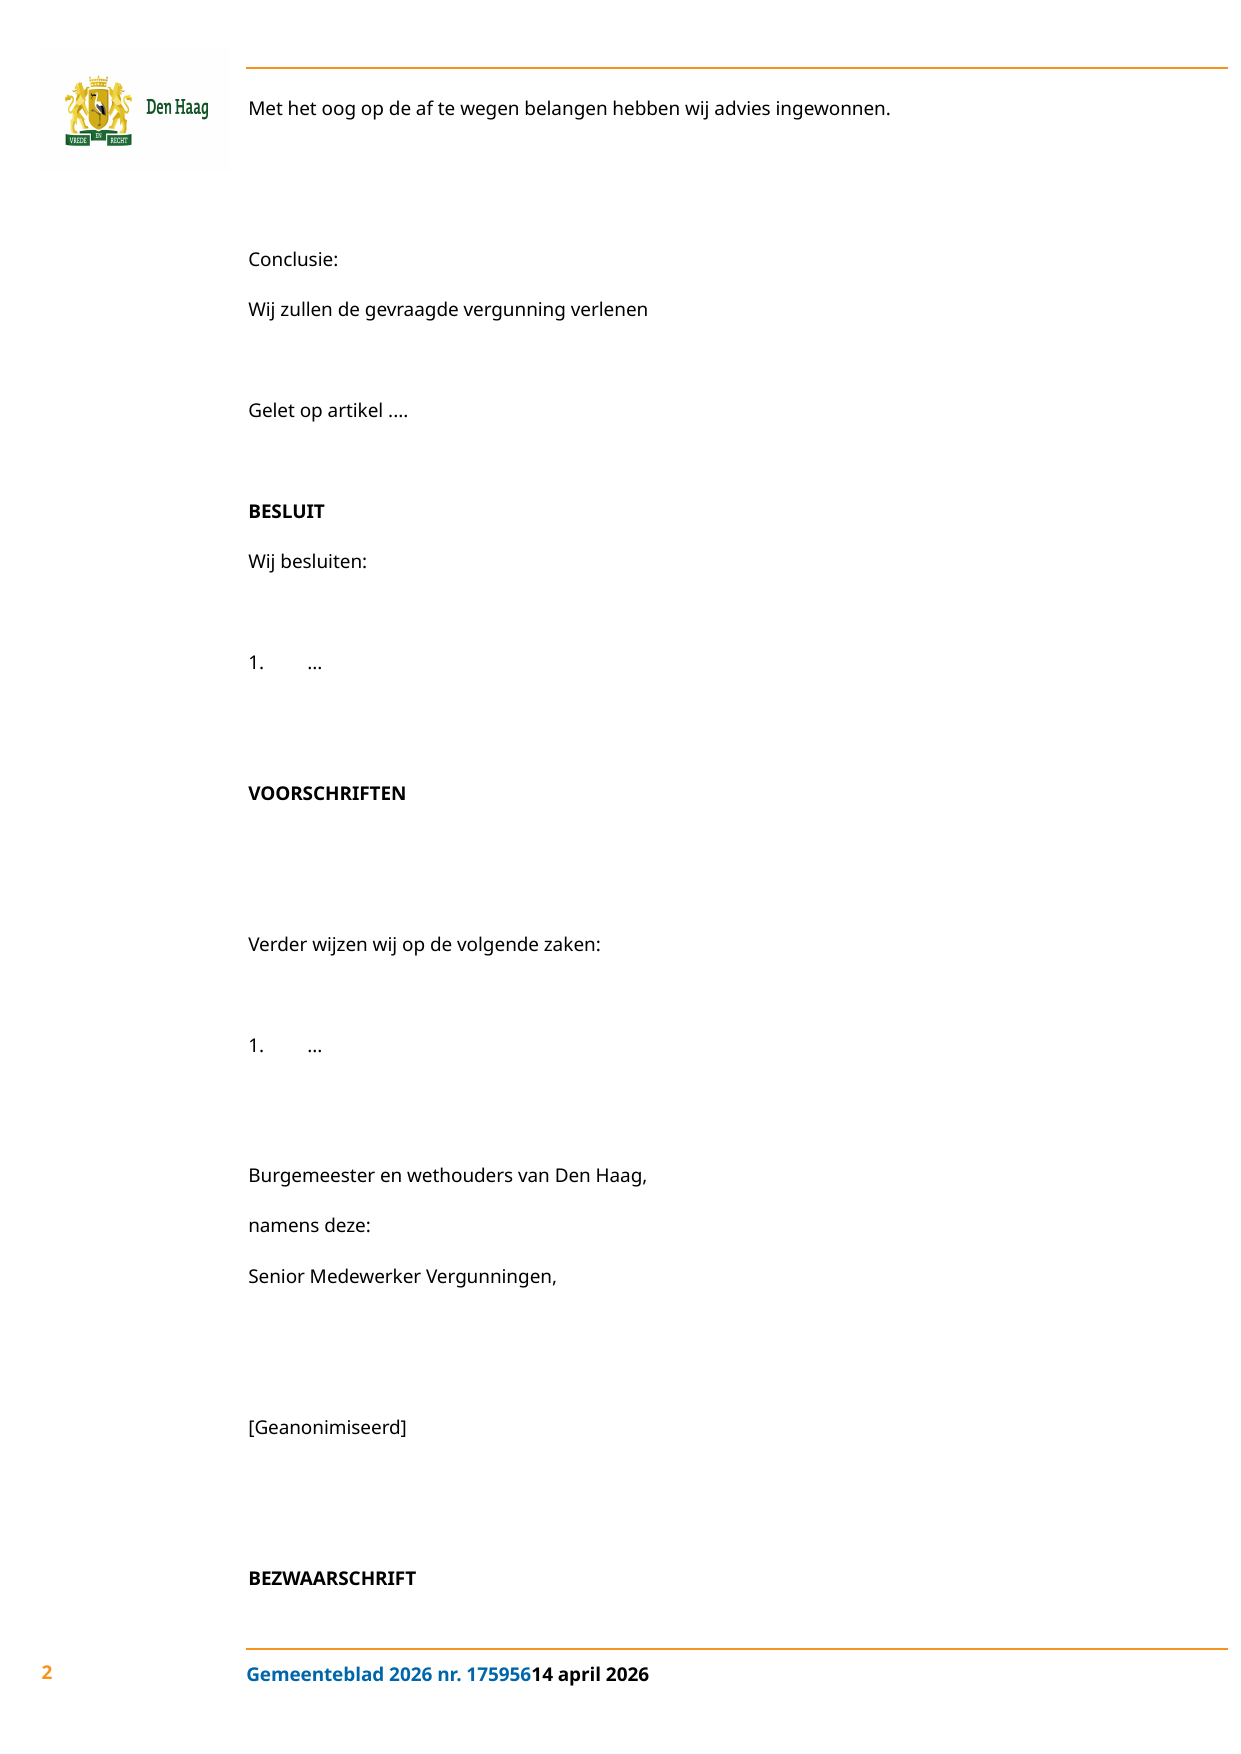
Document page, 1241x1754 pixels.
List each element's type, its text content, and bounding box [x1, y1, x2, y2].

list ... [248, 649, 1152, 675]
text BEZWAARSCHRIFT [248, 1566, 1152, 1591]
text BESLUIT [248, 498, 1152, 524]
text [Geanonimiseerd] [248, 1414, 1152, 1440]
text Wij zullen de gevraagde vergunning verlenen [248, 296, 1152, 322]
list ... [248, 1032, 1152, 1058]
text Verder wijzen wij op de volgende zaken: [248, 931, 1152, 957]
text Senior Medewerker Vergunningen, [248, 1263, 1152, 1289]
text VOORSCHRIFTEN [248, 780, 1152, 806]
text namens deze: [248, 1213, 1152, 1238]
text Gelet op artikel .... [248, 397, 1152, 423]
text Wij besluiten: [248, 548, 1152, 574]
text Conclusie: [248, 246, 1152, 272]
text Met het oog op de af te wegen belangen hebben wij advies ingewonnen. [248, 95, 1152, 121]
picture [41, 47, 231, 172]
text Burgemeester en wethouders van Den Haag, [248, 1162, 1152, 1188]
